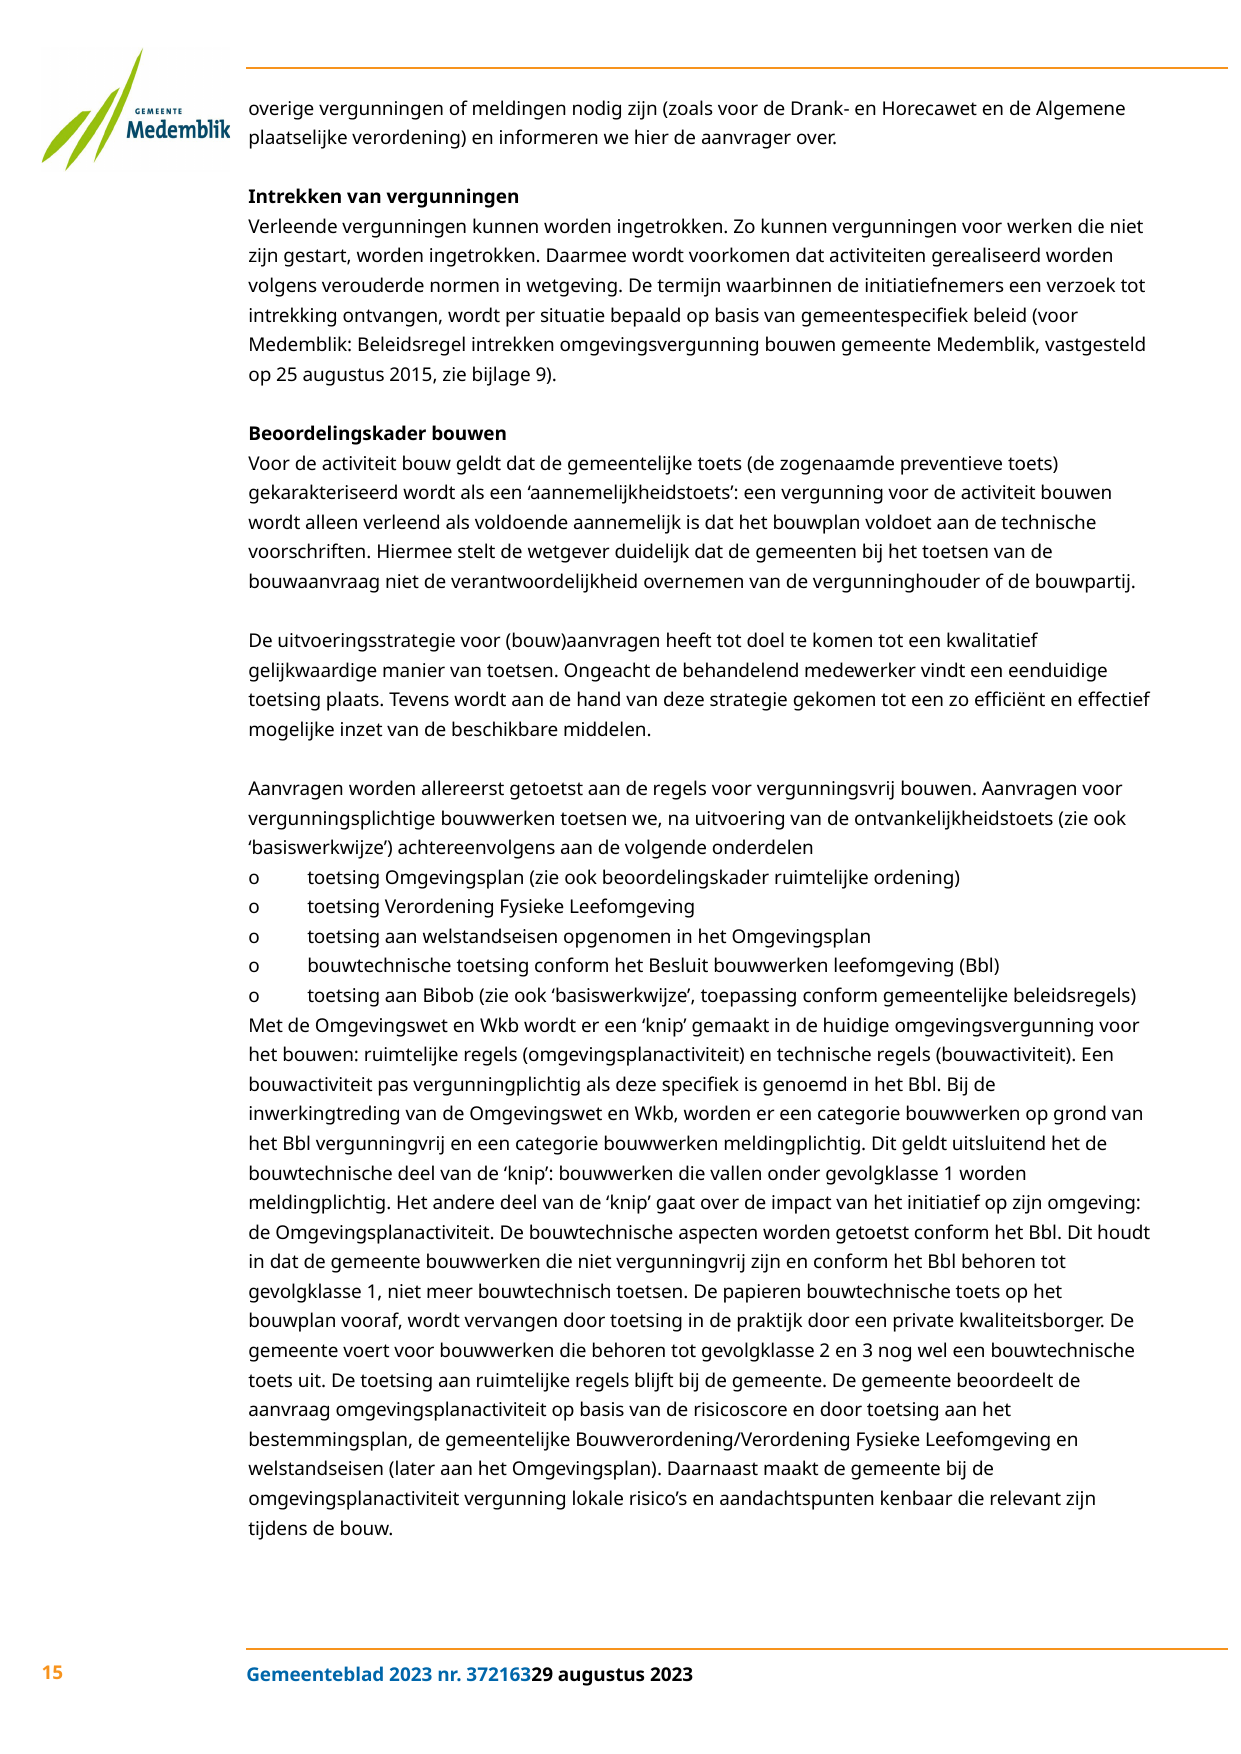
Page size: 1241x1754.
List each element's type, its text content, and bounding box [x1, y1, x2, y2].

list toetsing aan welstandseisen opgenomen in het Omgevingsplan [248, 923, 1152, 949]
text Intrekken van vergunningen [248, 183, 1152, 209]
list toetsing aan Bibob (zie ook ‘basiswerkwijze’, toepassing conform gemeentelijke beleidsregels) [248, 982, 1152, 1008]
text Beoordelingskader bouwen [248, 420, 1152, 446]
text Aanvragen worden allereerst getoetst aan de regels voor vergunningsvrij bouwen. Aanvragen voor vergunningsplichtige bouwwerken toetsen we, na uitvoering van de ontvankelijkheidstoets (zie ook ‘basiswerkwijze’) achtereenvolgens aan de volgende onderdelen [248, 775, 1152, 860]
text overige vergunningen of meldingen nodig zijn (zoals voor de Drank- en Horecawet en de Algemene plaatselijke verordening) en informeren we hier de aanvrager over. [248, 95, 1152, 150]
text De uitvoeringsstrategie voor (bouw)aanvragen heeft tot doel te komen tot een kwalitatief gelijkwaardige manier van toetsen. Ongeacht de behandelend medewerker vindt een eenduidige toetsing plaats. Tevens wordt aan de hand van deze strategie gekomen tot een zo efficiënt en effectief mogelijke inzet van de beschikbare middelen. [248, 627, 1152, 742]
list bouwtechnische toetsing conform het Besluit bouwwerken leefomgeving (Bbl) [248, 953, 1152, 978]
text Met de Omgevingswet en Wkb wordt er een ‘knip’ gemaakt in de huidige omgevingsvergunning voor het bouwen: ruimtelijke regels (omgevingsplanactiviteit) en technische regels (bouwactiviteit). Een bouwactiviteit pas vergunningplichtig als deze specifiek is genoemd in het Bbl. Bij de inwerkingtreding van de Omgevingswet en Wkb, worden er een categorie bouwwerken op grond van het Bbl vergunningvrij en een categorie bouwwerken meldingplichtig. Dit geldt uitsluitend het de bouwtechnische deel van de ‘knip’: bouwwerken die vallen onder gevolgklasse 1 worden meldingplichtig. Het andere deel van de ‘knip’ gaat over de impact van het initiatief op zijn omgeving: de Omgevingsplanactiviteit. De bouwtechnische aspecten worden getoetst conform het Bbl. Dit houdt in dat de gemeente bouwwerken die niet vergunningvrij zijn en conform het Bbl behoren tot gevolgklasse 1, niet meer bouwtechnisch toetsen. De papieren bouwtechnische toets op het bouwplan vooraf, wordt vervangen door toetsing in de praktijk door een private kwaliteitsborger. De gemeente voert voor bouwwerken die behoren tot gevolgklasse 2 en 3 nog wel een bouwtechnische toets uit. De toetsing aan ruimtelijke regels blijft bij de gemeente. De gemeente beoordeelt de aanvraag omgevingsplanactiviteit op basis van de risicoscore en door toetsing aan het bestemmingsplan, de gemeentelijke Bouwverordening/Verordening Fysieke Leefomgeving en welstandseisen (later aan het Omgevingsplan). Daarnaast maakt de gemeente bij de omgevingsplanactiviteit vergunning lokale risico’s en aandachtspunten kenbaar die relevant zijn tijdens de bouw. [248, 1012, 1152, 1541]
picture [41, 47, 231, 172]
text Verleende vergunningen kunnen worden ingetrokken. Zo kunnen vergunningen voor werken die niet zijn gestart, worden ingetrokken. Daarmee wordt voorkomen dat activiteiten gerealiseerd worden volgens verouderde normen in wetgeving. De termijn waarbinnen de initiatiefnemers een verzoek tot intrekking ontvangen, wordt per situatie bepaald op basis van gemeentespecifiek beleid (voor Medemblik: Beleidsregel intrekken omgevingsvergunning bouwen gemeente Medemblik, vastgesteld op 25 augustus 2015, zie bijlage 9). [248, 213, 1152, 387]
list toetsing Omgevingsplan (zie ook beoordelingskader ruimtelijke ordening) [248, 864, 1152, 890]
text Voor de activiteit bouw geldt dat de gemeentelijke toets (de zogenaamde preventieve toets) gekarakteriseerd wordt als een ‘aannemelijkheidstoets’: een vergunning voor de activiteit bouwen wordt alleen verleend als voldoende aannemelijk is dat het bouwplan voldoet aan de technische voorschriften. Hiermee stelt de wetgever duidelijk dat de gemeenten bij het toetsen van de bouwaanvraag niet de verantwoordelijkheid overnemen van de vergunninghouder of de bouwpartij. [248, 450, 1152, 594]
list toetsing Verordening Fysieke Leefomgeving [248, 893, 1152, 919]
